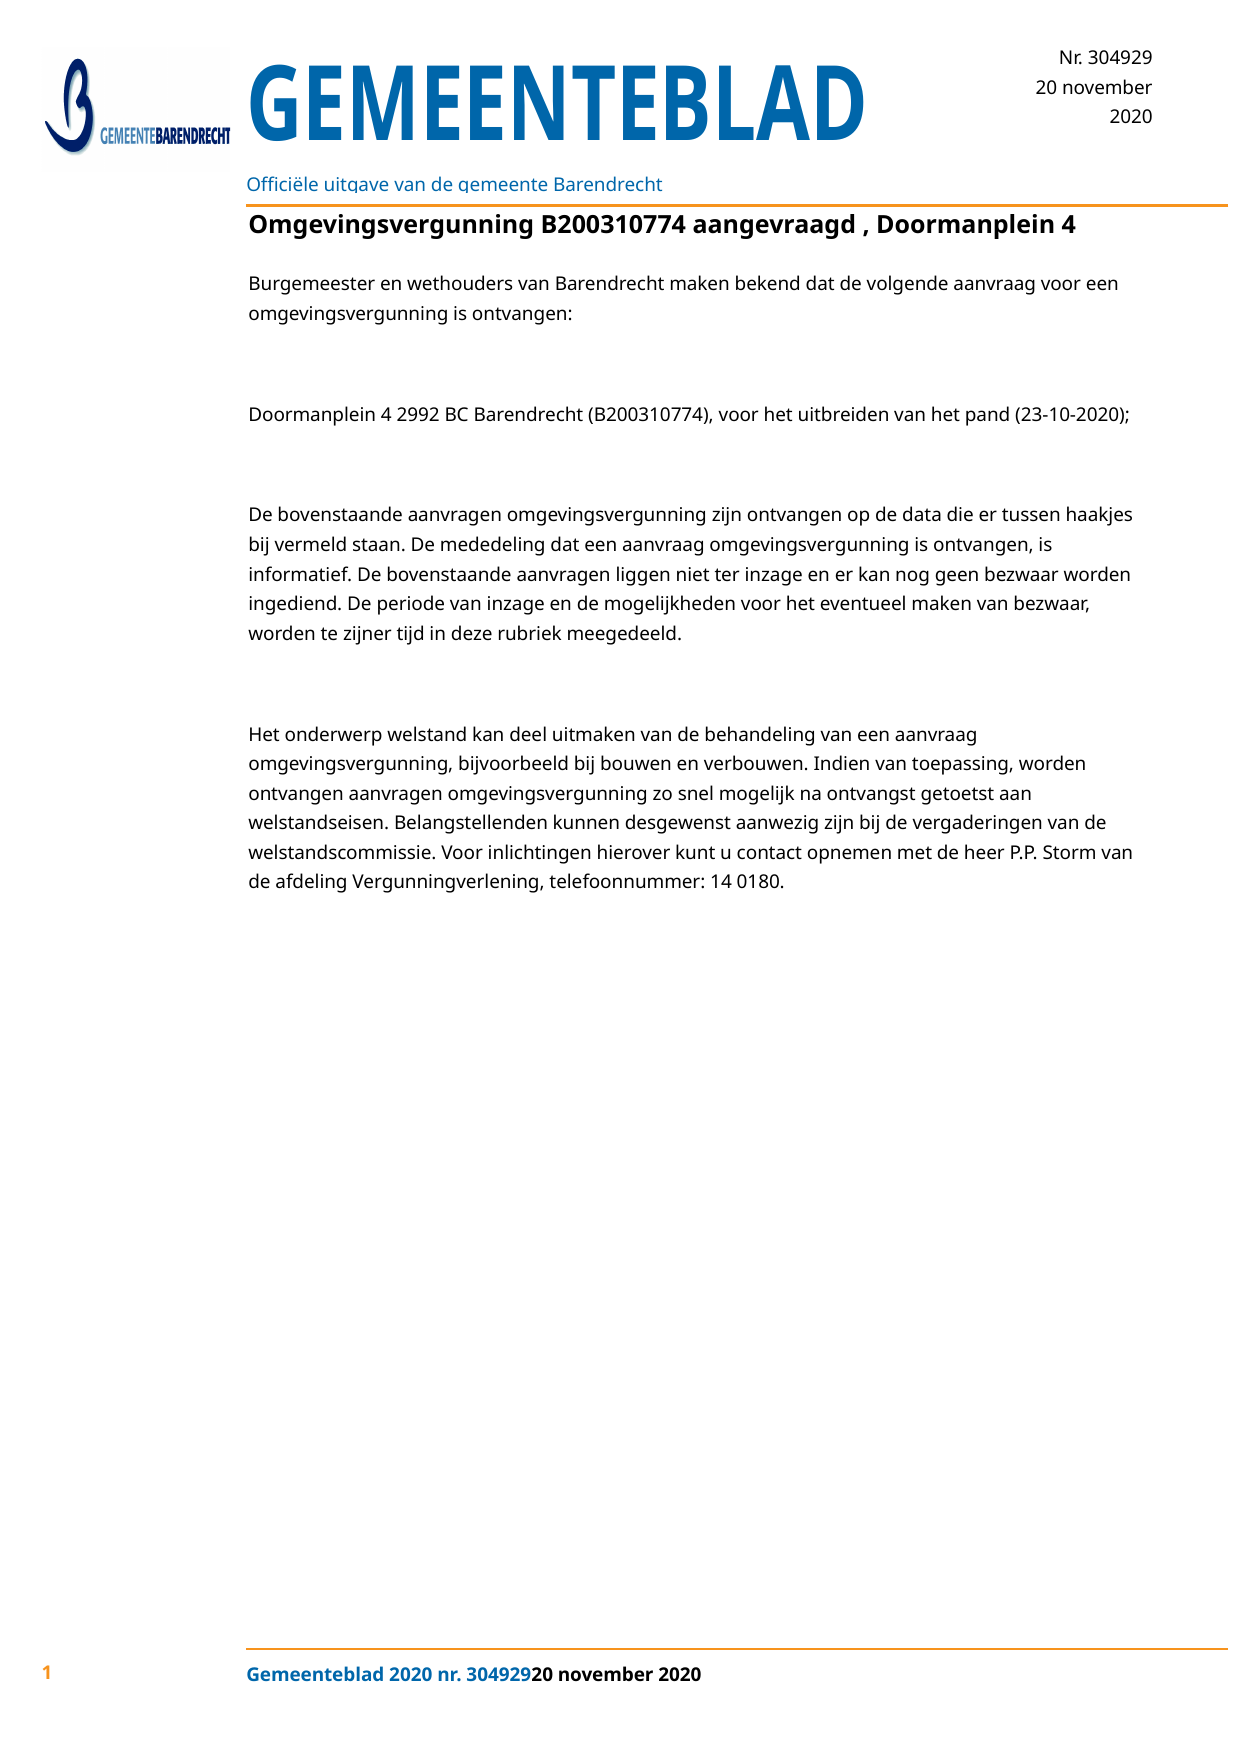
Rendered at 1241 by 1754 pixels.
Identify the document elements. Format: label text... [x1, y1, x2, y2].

text De bovenstaande aanvragen omgevingsvergunning zijn ontvangen op de data die er tussen haakjes bij vermeld staan. De mededeling dat een aanvraag omgevingsvergunning is ontvangen, is informatief. De bovenstaande aanvragen liggen niet ter inzage en er kan nog geen bezwaar worden ingediend. De periode van inzage en de mogelijkheden voor het eventueel maken van bezwaar, worden te zijner tijd in deze rubriek meegedeeld. [248, 502, 1152, 646]
picture [41, 47, 231, 172]
text Het onderwerp welstand kan deel uitmaken van de behandeling van een aanvraag omgevingsvergunning, bijvoorbeeld bij bouwen en verbouwen. Indien van toepassing, worden ontvangen aanvragen omgevingsvergunning zo snel mogelijk na ontvangst getoetst aan welstandseisen. Belangstellenden kunnen desgewenst aanwezig zijn bij de vergaderingen van de welstandscommissie. Voor inlichtingen hierover kunt u contact opnemen met de heer P.P. Storm van de afdeling Vergunningverlening, telefoonnummer: 14 0180. [248, 721, 1152, 894]
text Doormanplein 4 2992 BC Barendrecht (B200310774), voor het uitbreiden van het pand (23-10-2020); [248, 401, 1152, 426]
text Omgevingsvergunning B200310774 aangevraagd , Doormanplein 4 [248, 207, 1152, 241]
text Burgemeester en wethouders van Barendrecht maken bekend dat de volgende aanvraag voor een omgevingsvergunning is ontvangen: [248, 270, 1152, 326]
